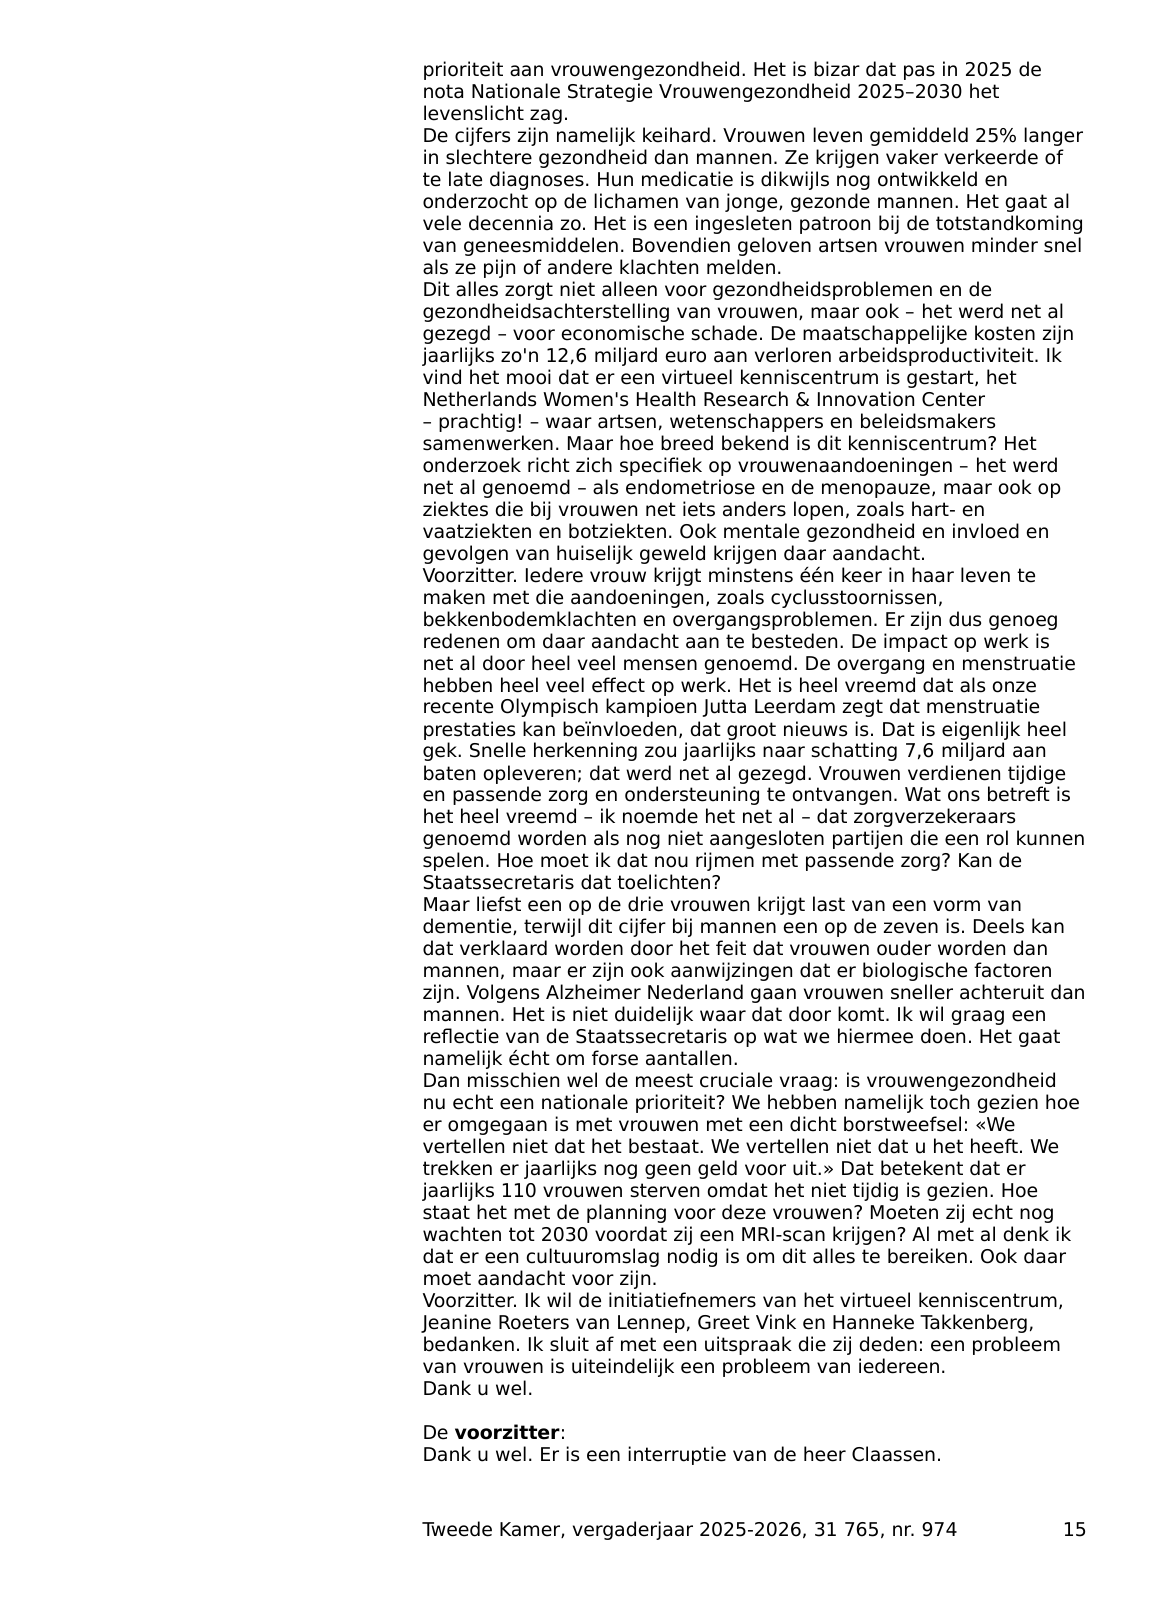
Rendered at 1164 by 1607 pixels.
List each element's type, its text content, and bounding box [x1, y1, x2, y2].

text Dan misschien wel de meest cruciale vraag: is vrouwengezondheid nu echt een nationale prioriteit? We hebben namelijk toch gezien hoe er omgegaan is met vrouwen met een dicht borstweefsel: «We vertellen niet dat het bestaat. We vertellen niet dat u het heeft. We trekken er jaarlijks nog geen geld voor uit.» Dat betekent dat er jaarlijks 110 vrouwen sterven omdat het niet tijdig is gezien. Hoe staat het met de planning voor deze vrouwen? Moeten zij echt nog wachten tot 2030 voordat zij een MRI-scan krijgen? Al met al denk ik dat er een cultuuromslag nodig is om dit alles te bereiken. Ook daar moet aandacht voor zijn. [422, 1070, 1087, 1290]
text Maar liefst een op de drie vrouwen krijgt last van een vorm van dementie, terwijl dit cijfer bij mannen een op de zeven is. Deels kan dat verklaard worden door het feit dat vrouwen ouder worden dan mannen, maar er zijn ook aanwijzingen dat er biologische factoren zijn. Volgens Alzheimer Nederland gaan vrouwen sneller achteruit dan mannen. Het is niet duidelijk waar dat door komt. Ik wil graag een reflectie van de Staatssecretaris op wat we hiermee doen. Het gaat namelijk écht om forse aantallen. [422, 894, 1087, 1070]
text De voorzitter: [422, 1422, 1087, 1444]
text Dank u wel. Er is een interruptie van de heer Claassen. [422, 1444, 1087, 1466]
text Dit alles zorgt niet alleen voor gezondheidsproblemen en de gezondheidsachterstelling van vrouwen, maar ook – het werd net al gezegd – voor economische schade. De maatschappelijke kosten zijn jaarlijks zo'n 12,6 miljard euro aan verloren arbeidsproductiviteit. Ik vind het mooi dat er een virtueel kenniscentrum is gestart, het Netherlands Women's Health Research & Innovation Center – prachtig! – waar artsen, wetenschappers en beleidsmakers samenwerken. Maar hoe breed bekend is dit kenniscentrum? Het onderzoek richt zich specifiek op vrouwenaandoeningen – het werd net al genoemd – als endometriose en de menopauze, maar ook op ziektes die bij vrouwen net iets anders lopen, zoals hart- en vaatziekten en botziekten. Ook mentale gezondheid en invloed en gevolgen van huiselijk geweld krijgen daar aandacht. [422, 279, 1087, 564]
text prioriteit aan vrouwengezondheid. Het is bizar dat pas in 2025 de nota Nationale Strategie Vrouwengezondheid 2025–2030 het levenslicht zag. [422, 59, 1087, 125]
text De cijfers zijn namelijk keihard. Vrouwen leven gemiddeld 25% langer in slechtere gezondheid dan mannen. Ze krijgen vaker verkeerde of te late diagnoses. Hun medicatie is dikwijls nog ontwikkeld en onderzocht op de lichamen van jonge, gezonde mannen. Het gaat al vele decennia zo. Het is een ingesleten patroon bij de totstandkoming van geneesmiddelen. Bovendien geloven artsen vrouwen minder snel als ze pijn of andere klachten melden. [422, 125, 1087, 279]
text Voorzitter. Iedere vrouw krijgt minstens één keer in haar leven te maken met die aandoeningen, zoals cyclusstoornissen, bekkenbodemklachten en overgangsproblemen. Er zijn dus genoeg redenen om daar aandacht aan te besteden. De impact op werk is net al door heel veel mensen genoemd. De overgang en menstruatie hebben heel veel effect op werk. Het is heel vreemd dat als onze recente Olympisch kampioen Jutta Leerdam zegt dat menstruatie prestaties kan beïnvloeden, dat groot nieuws is. Dat is eigenlijk heel gek. Snelle herkenning zou jaarlijks naar schatting 7,6 miljard aan baten opleveren; dat werd net al gezegd. Vrouwen verdienen tijdige en passende zorg en ondersteuning te ontvangen. Wat ons betreft is het heel vreemd – ik noemde het net al – dat zorgverzekeraars genoemd worden als nog niet aangesloten partijen die een rol kunnen spelen. Hoe moet ik dat nou rijmen met passende zorg? Kan de Staatssecretaris dat toelichten? [422, 564, 1087, 894]
text Dank u wel. [422, 1378, 1087, 1400]
text Voorzitter. Ik wil de initiatiefnemers van het virtueel kenniscentrum, Jeanine Roeters van Lennep, Greet Vink en Hanneke Takkenberg, bedanken. Ik sluit af met een uitspraak die zij deden: een probleem van vrouwen is uiteindelijk een probleem van iedereen. [422, 1290, 1087, 1378]
